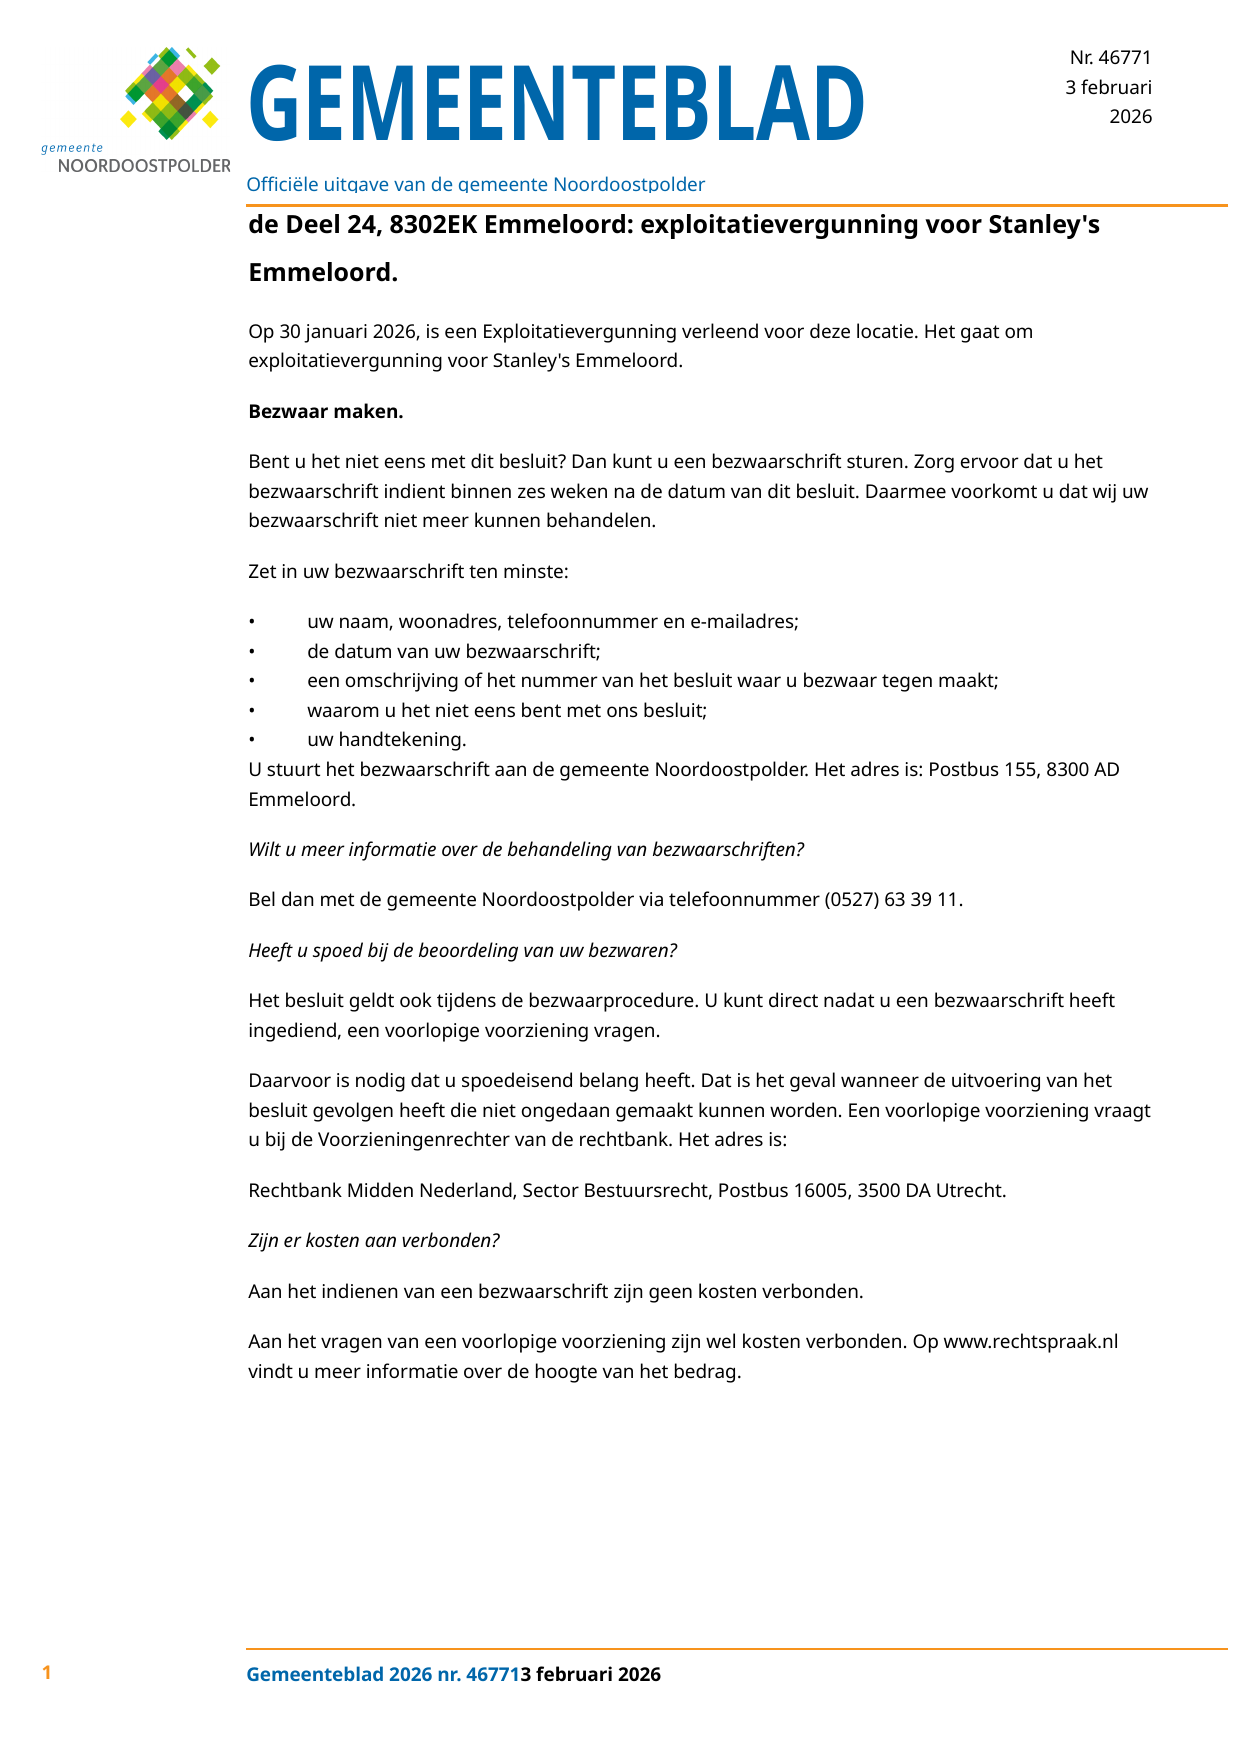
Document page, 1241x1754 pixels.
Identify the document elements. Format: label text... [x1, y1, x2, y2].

text Bel dan met de gemeente Noordoostpolder via telefoonnummer (0527) 63 39 11. [248, 887, 1152, 912]
picture [41, 47, 231, 172]
text Aan het indienen van een bezwaarschrift zijn geen kosten verbonden. [248, 1278, 1152, 1304]
text Het besluit geldt ook tijdens de bezwaarprocedure. U kunt direct nadat u een bezwaarschrift heeft ingediend, een voorlopige voorziening vragen. [248, 987, 1152, 1043]
text Op 30 januari 2026, is een Exploitatievergunning verleend voor deze locatie. Het gaat om exploitatievergunning voor Stanley's Emmeloord. [248, 318, 1152, 373]
list uw handtekening. [248, 727, 1152, 752]
text Daarvoor is nodig dat u spoedeisend belang heeft. Dat is het geval wanneer de uitvoering van het besluit gevolgen heeft die niet ongedaan gemaakt kunnen worden. Een voorlopige voorziening vraagt u bij de Voorzieningenrechter van de rechtbank. Het adres is: [248, 1067, 1152, 1152]
text Zet in uw bezwaarschrift ten minste: [248, 558, 1152, 584]
text Zijn er kosten aan verbonden? [248, 1227, 1152, 1253]
list uw naam, woonadres, telefoonnummer en e-mailadres; [248, 608, 1152, 634]
text de Deel 24, 8302EK Emmeloord: exploitatievergunning voor Stanley's Emmeloord. [248, 207, 1152, 288]
text U stuurt het bezwaarschrift aan de gemeente Noordoostpolder. Het adres is: Postbus 155, 8300 AD Emmeloord. [248, 756, 1152, 812]
text Bent u het niet eens met dit besluit? Dan kunt u een bezwaarschrift sturen. Zorg ervoor dat u het bezwaarschrift indient binnen zes weken na de datum van dit besluit. Daarmee voorkomt u dat wij uw bezwaarschrift niet meer kunnen behandelen. [248, 448, 1152, 533]
text Rechtbank Midden Nederland, Sector Bestuursrecht, Postbus 16005, 3500 DA Utrecht. [248, 1177, 1152, 1203]
text Wilt u meer informatie over de behandeling van bezwaarschriften? [248, 836, 1152, 862]
text Bezwaar maken. [248, 398, 1152, 424]
list de datum van uw bezwaarschrift; [248, 638, 1152, 664]
list een omschrijving of het nummer van het besluit waar u bezwaar tegen maakt; [248, 667, 1152, 693]
text Aan het vragen van een voorlopige voorziening zijn wel kosten verbonden. Op www.rechtspraak.nl vindt u meer informatie over de hoogte van het bedrag. [248, 1328, 1152, 1384]
text Heeft u spoed bij de beoordeling van uw bezwaren? [248, 937, 1152, 963]
list waarom u het niet eens bent met ons besluit; [248, 697, 1152, 723]
